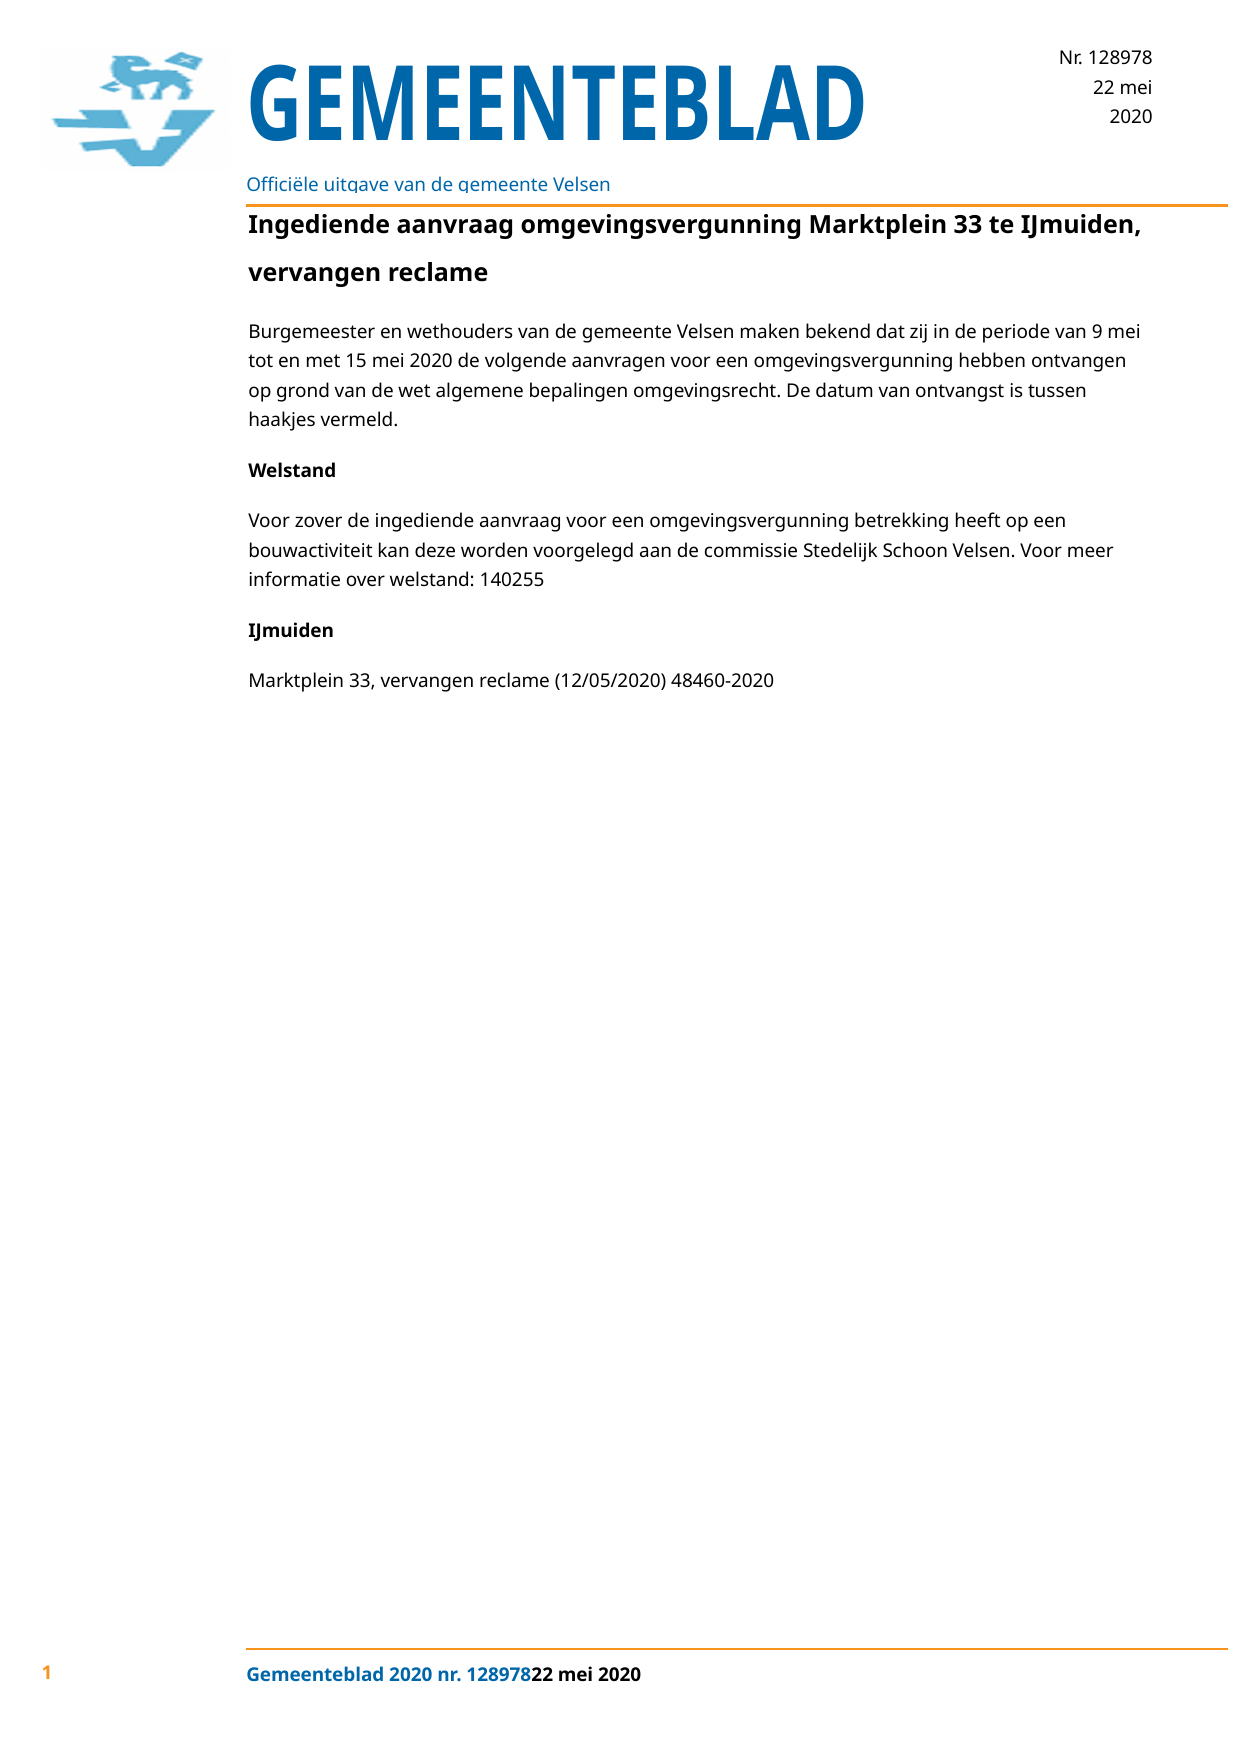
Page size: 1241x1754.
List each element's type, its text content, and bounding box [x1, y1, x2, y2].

text Voor zover de ingediende aanvraag voor een omgevingsvergunning betrekking heeft op een bouwactiviteit kan deze worden voorgelegd aan de commissie Stedelijk Schoon Velsen. Voor meer informatie over welstand: 140255 [248, 507, 1152, 592]
text Welstand [248, 457, 1152, 483]
text Marktplein 33, vervangen reclame (12/05/2020) 48460-2020 [248, 667, 1152, 693]
text IJmuiden [248, 617, 1152, 643]
text Ingediende aanvraag omgevingsvergunning Marktplein 33 te IJmuiden, vervangen reclame [248, 207, 1152, 288]
picture [41, 47, 231, 172]
text Burgemeester en wethouders van de gemeente Velsen maken bekend dat zij in de periode van 9 mei tot en met 15 mei 2020 de volgende aanvragen voor een omgevingsvergunning hebben ontvangen op grond van de wet algemene bepalingen omgevingsrecht. De datum van ontvangst is tussen haakjes vermeld. [248, 318, 1152, 432]
